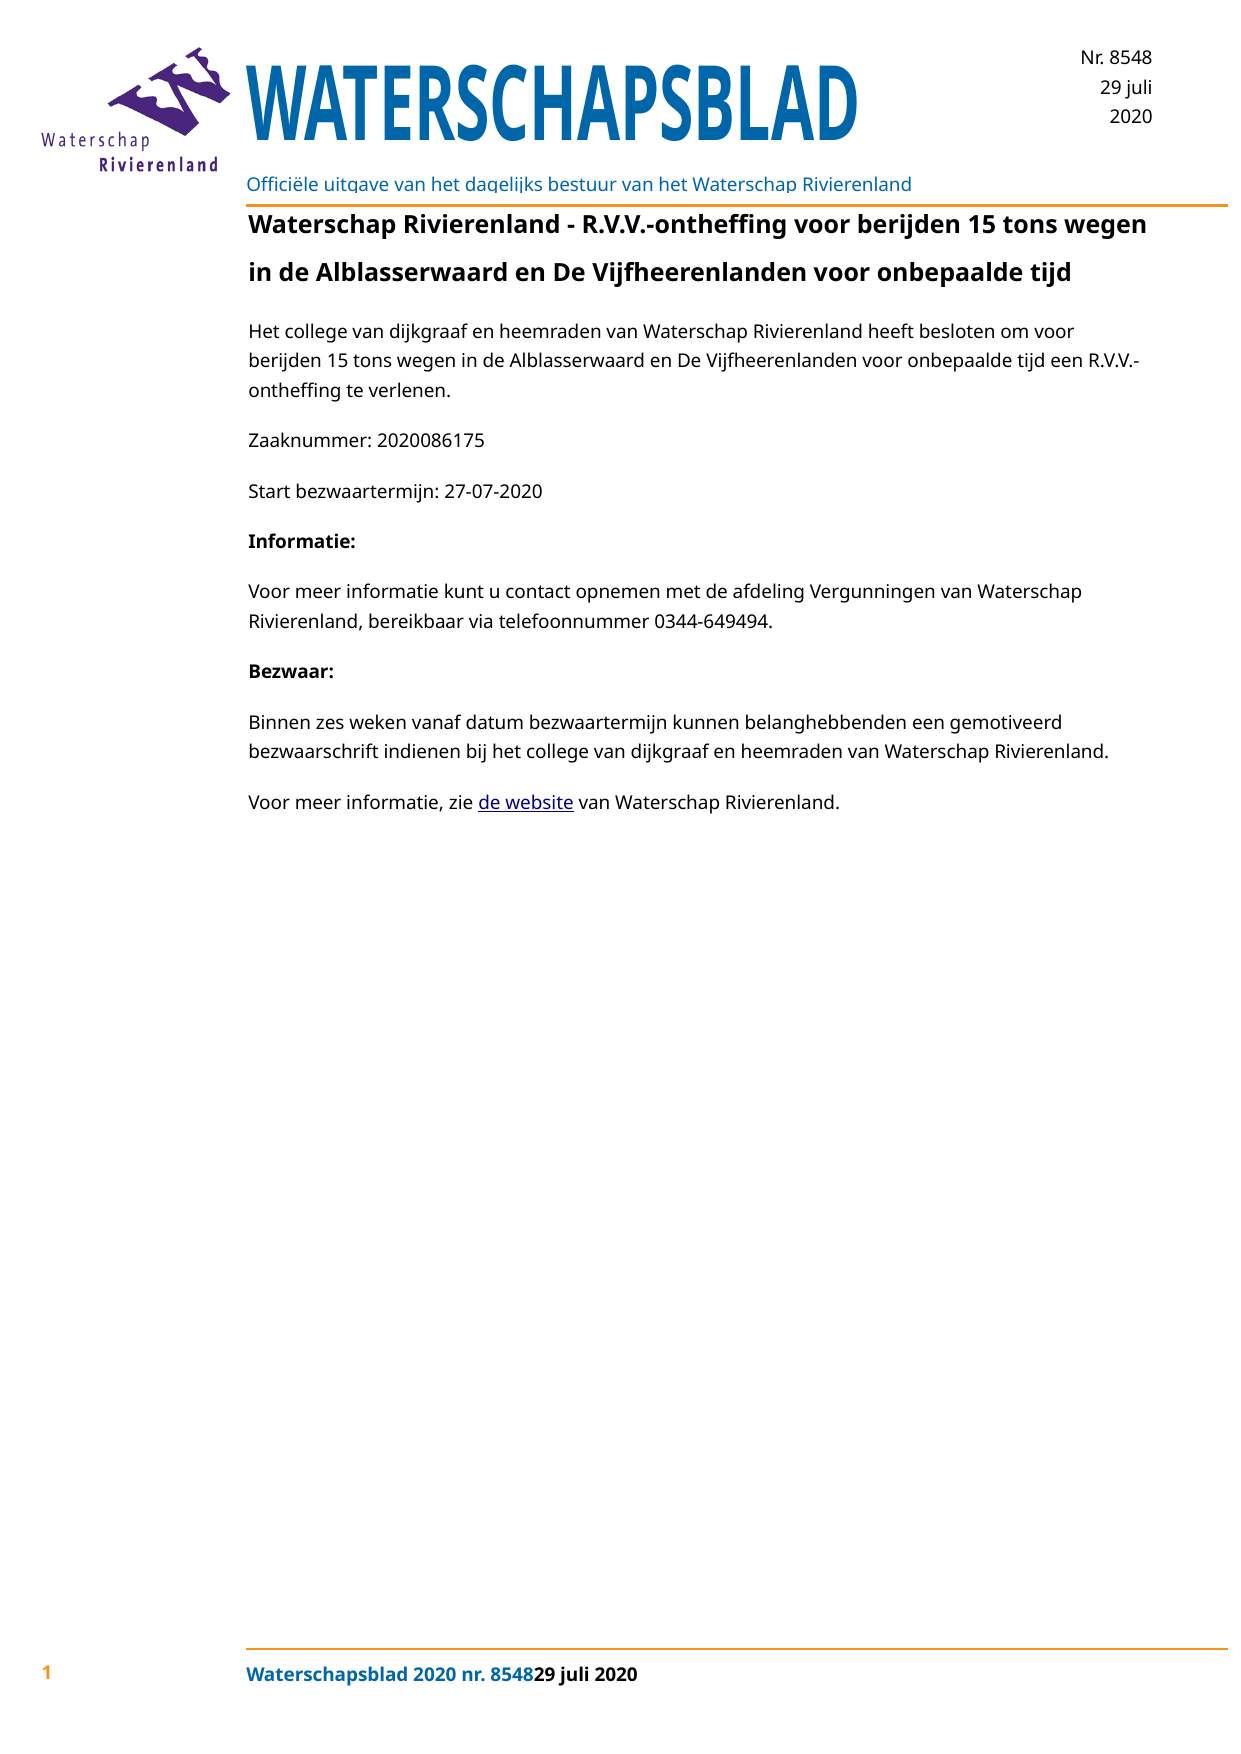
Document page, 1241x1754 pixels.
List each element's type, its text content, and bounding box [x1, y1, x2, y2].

text Voor meer informatie kunt u contact opnemen met de afdeling Vergunningen van Waterschap Rivierenland, bereikbaar via telefoonnummer 0344-649494. [248, 579, 1152, 634]
text Binnen zes weken vanaf datum bezwaartermijn kunnen belanghebbenden een gemotiveerd bezwaarschrift indienen bij het college van dijkgraaf en heemraden van Waterschap Rivierenland. [248, 709, 1152, 764]
text Zaaknummer: 2020086175 [248, 427, 1152, 453]
text Start bezwaartermijn: 27-07-2020 [248, 478, 1152, 504]
text Bezwaar: [248, 659, 1152, 684]
text Voor meer informatie, zie de website van Waterschap Rivierenland. [248, 789, 1152, 815]
text Waterschap Rivierenland - R.V.V.-ontheffing voor berijden 15 tons wegen in de Alblasserwaard en De Vijfheerenlanden voor onbepaalde tijd [248, 207, 1152, 288]
text Informatie: [248, 528, 1152, 554]
text Het college van dijkgraaf en heemraden van Waterschap Rivierenland heeft besloten om voor berijden 15 tons wegen in de Alblasserwaard en De Vijfheerenlanden voor onbepaalde tijd een R.V.V.-ontheffing te verlenen. [248, 318, 1152, 403]
picture [41, 47, 231, 172]
